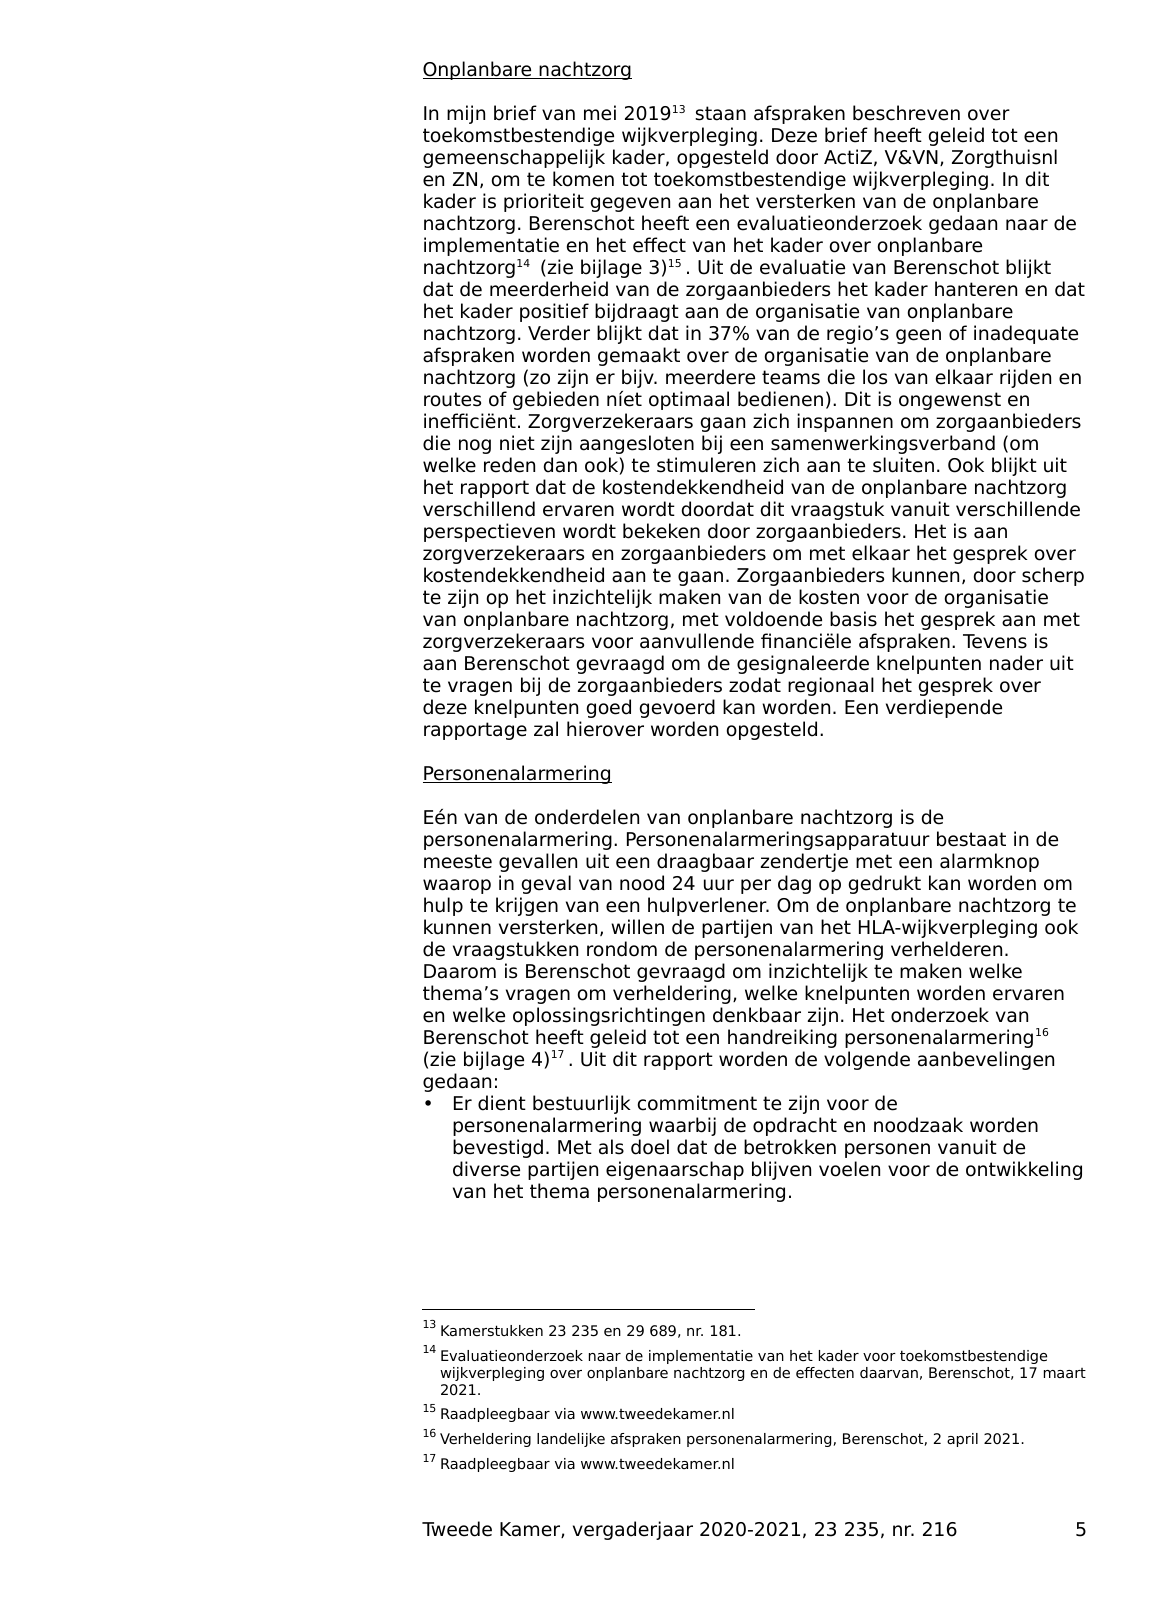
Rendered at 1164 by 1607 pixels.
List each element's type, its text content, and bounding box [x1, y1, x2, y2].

text Verheldering landelijke afspraken personenalarmering, Berenschot, 2 april 2021. [422, 1427, 1087, 1449]
text Kamerstukken 23 235 en 29 689, nr. 181. [422, 1318, 1087, 1341]
subtitle Onplanbare nachtzorg [422, 59, 1087, 81]
text Eén van de onderdelen van onplanbare nachtzorg is de personenalarmering. Personenalarmeringsapparatuur bestaat in de meeste gevallen uit een draagbaar zendertje met een alarmknop waarop in geval van nood 24 uur per dag op gedrukt kan worden om hulp te krijgen van een hulpverlener. Om de onplanbare nachtzorg te kunnen versterken, willen de partijen van het HLA-wijkverpleging ook de vraagstukken rondom de personenalarmering verhelderen. Daarom is Berenschot gevraagd om inzichtelijk te maken welke thema’s vragen om verheldering, welke knelpunten worden ervaren en welke oplossingsrichtingen denkbaar zijn. Het onderzoek van Berenschot heeft geleid tot een handreiking personenalarmering (zie bijlage 4). Uit dit rapport worden de volgende aanbevelingen gedaan: [422, 807, 1087, 1093]
text • Er dient bestuurlijk commitment te zijn voor de personenalarmering waarbij de opdracht en noodzaak worden bevestigd. Met als doel dat de betrokken personen vanuit de diverse partijen eigenaarschap blijven voelen voor de ontwikkeling van het thema personenalarmering. [422, 1093, 1087, 1203]
text In mijn brief van mei 2019 staan afspraken beschreven over toekomstbestendige wijkverpleging. Deze brief heeft geleid tot een gemeenschappelijk kader, opgesteld door ActiZ, V&VN, Zorgthuisnl en ZN, om te komen tot toekomstbestendige wijkverpleging. In dit kader is prioriteit gegeven aan het versterken van de onplanbare nachtzorg. Berenschot heeft een evaluatieonderzoek gedaan naar de implementatie en het effect van het kader over onplanbare nachtzorg (zie bijlage 3). Uit de evaluatie van Berenschot blijkt dat de meerderheid van de zorgaanbieders het kader hanteren en dat het kader positief bijdraagt aan de organisatie van onplanbare nachtzorg. Verder blijkt dat in 37% van de regio’s geen of inadequate afspraken worden gemaakt over de organisatie van de onplanbare nachtzorg (zo zijn er bijv. meerdere teams die los van elkaar rijden en routes of gebieden níet optimaal bedienen). Dit is ongewenst en inefficiënt. Zorgverzekeraars gaan zich inspannen om zorgaanbieders die nog niet zijn aangesloten bij een samenwerkingsverband (om welke reden dan ook) te stimuleren zich aan te sluiten. Ook blijkt uit het rapport dat de kostendekkendheid van de onplanbare nachtzorg verschillend ervaren wordt doordat dit vraagstuk vanuit verschillende perspectieven wordt bekeken door zorgaanbieders. Het is aan zorgverzekeraars en zorgaanbieders om met elkaar het gesprek over kostendekkendheid aan te gaan. Zorgaanbieders kunnen, door scherp te zijn op het inzichtelijk maken van de kosten voor de organisatie van onplanbare nachtzorg, met voldoende basis het gesprek aan met zorgverzekeraars voor aanvullende financiële afspraken. Tevens is aan Berenschot gevraagd om de gesignaleerde knelpunten nader uit te vragen bij de zorgaanbieders zodat regionaal het gesprek over deze knelpunten goed gevoerd kan worden. Een verdiepende rapportage zal hierover worden opgesteld. [422, 103, 1087, 741]
text Raadpleegbaar via www.tweedekamer.nl [422, 1402, 1087, 1424]
text Evaluatieonderzoek naar de implementatie van het kader voor toekomstbestendige wijkverpleging over onplanbare nachtzorg en de effecten daarvan, Berenschot, 17 maart 2021. [422, 1343, 1087, 1399]
subtitle Personenalarmering [422, 763, 1087, 785]
text Raadpleegbaar via www.tweedekamer.nl [422, 1452, 1087, 1474]
